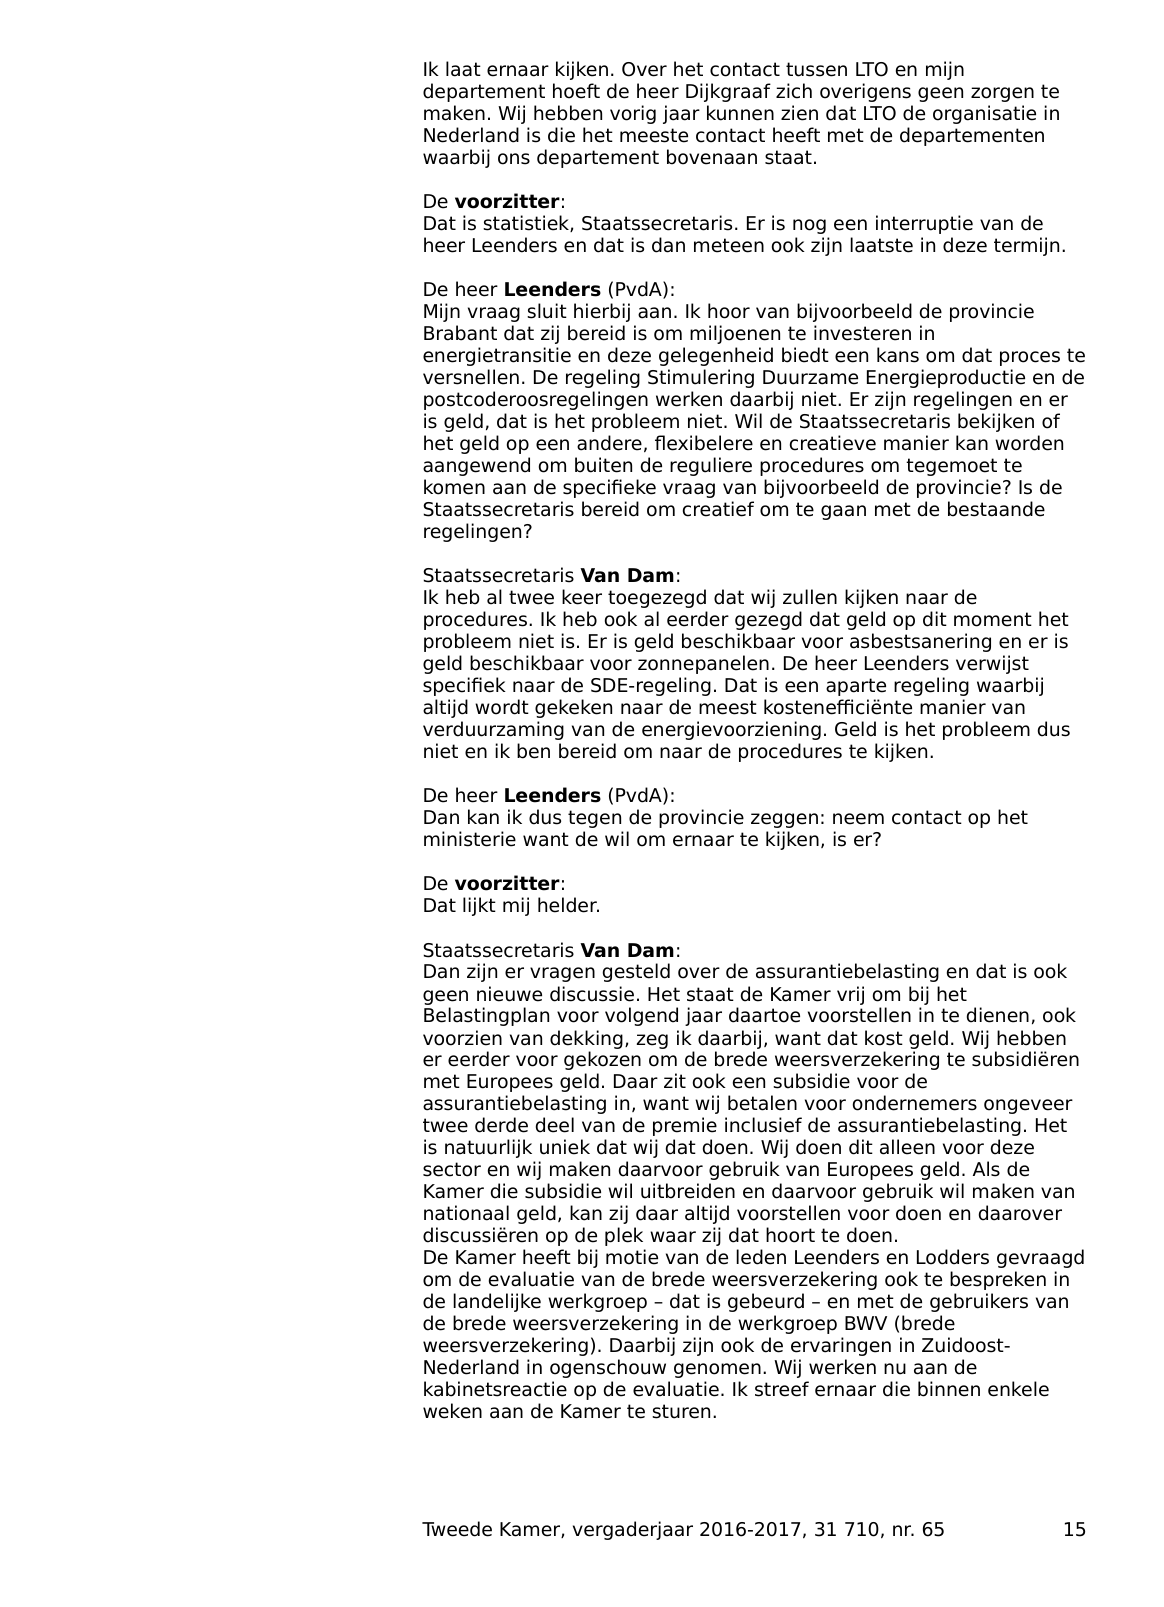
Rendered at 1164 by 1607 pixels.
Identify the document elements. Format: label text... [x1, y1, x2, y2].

text Dan zijn er vragen gesteld over de assurantiebelasting en dat is ook geen nieuwe discussie. Het staat de Kamer vrij om bij het Belastingplan voor volgend jaar daartoe voorstellen in te dienen, ook voorzien van dekking, zeg ik daarbij, want dat kost geld. Wij hebben er eerder voor gekozen om de brede weersverzekering te subsidiëren met Europees geld. Daar zit ook een subsidie voor de assurantiebelasting in, want wij betalen voor ondernemers ongeveer twee derde deel van de premie inclusief de assurantiebelasting. Het is natuurlijk uniek dat wij dat doen. Wij doen dit alleen voor deze sector en wij maken daarvoor gebruik van Europees geld. Als de Kamer die subsidie wil uitbreiden en daarvoor gebruik wil maken van nationaal geld, kan zij daar altijd voorstellen voor doen en daarover discussiëren op de plek waar zij dat hoort te doen. [422, 961, 1087, 1247]
text Dat is statistiek, Staatssecretaris. Er is nog een interruptie van de heer Leenders en dat is dan meteen ook zijn laatste in deze termijn. [422, 213, 1087, 257]
text De heer Leenders (PvdA): [422, 785, 1087, 807]
text Dan kan ik dus tegen de provincie zeggen: neem contact op het ministerie want de wil om ernaar te kijken, is er? [422, 807, 1087, 851]
text De heer Leenders (PvdA): [422, 279, 1087, 301]
text Staatssecretaris Van Dam: [422, 565, 1087, 587]
text Ik laat ernaar kijken. Over het contact tussen LTO en mijn departement hoeft de heer Dijkgraaf zich overigens geen zorgen te maken. Wij hebben vorig jaar kunnen zien dat LTO de organisatie in Nederland is die het meeste contact heeft met de departementen waarbij ons departement bovenaan staat. [422, 59, 1087, 169]
text Dat lijkt mij helder. [422, 895, 1087, 917]
text Staatssecretaris Van Dam: [422, 939, 1087, 961]
text De voorzitter: [422, 191, 1087, 213]
text De Kamer heeft bij motie van de leden Leenders en Lodders gevraagd om de evaluatie van de brede weersverzekering ook te bespreken in de landelijke werkgroep – dat is gebeurd – en met de gebruikers van de brede weersverzekering in de werkgroep BWV (brede weersverzekering). Daarbij zijn ook de ervaringen in Zuidoost-Nederland in ogenschouw genomen. Wij werken nu aan de kabinetsreactie op de evaluatie. Ik streef ernaar die binnen enkele weken aan de Kamer te sturen. [422, 1247, 1087, 1423]
text Mijn vraag sluit hierbij aan. Ik hoor van bijvoorbeeld de provincie Brabant dat zij bereid is om miljoenen te investeren in energietransitie en deze gelegenheid biedt een kans om dat proces te versnellen. De regeling Stimulering Duurzame Energieproductie en de postcoderoosregelingen werken daarbij niet. Er zijn regelingen en er is geld, dat is het probleem niet. Wil de Staatssecretaris bekijken of het geld op een andere, flexibelere en creatieve manier kan worden aangewend om buiten de reguliere procedures om tegemoet te komen aan de specifieke vraag van bijvoorbeeld de provincie? Is de Staatssecretaris bereid om creatief om te gaan met de bestaande regelingen? [422, 301, 1087, 543]
text Ik heb al twee keer toegezegd dat wij zullen kijken naar de procedures. Ik heb ook al eerder gezegd dat geld op dit moment het probleem niet is. Er is geld beschikbaar voor asbestsanering en er is geld beschikbaar voor zonnepanelen. De heer Leenders verwijst specifiek naar de SDE-regeling. Dat is een aparte regeling waarbij altijd wordt gekeken naar de meest kostenefficiënte manier van verduurzaming van de energievoorziening. Geld is het probleem dus niet en ik ben bereid om naar de procedures te kijken. [422, 587, 1087, 763]
text De voorzitter: [422, 873, 1087, 895]
